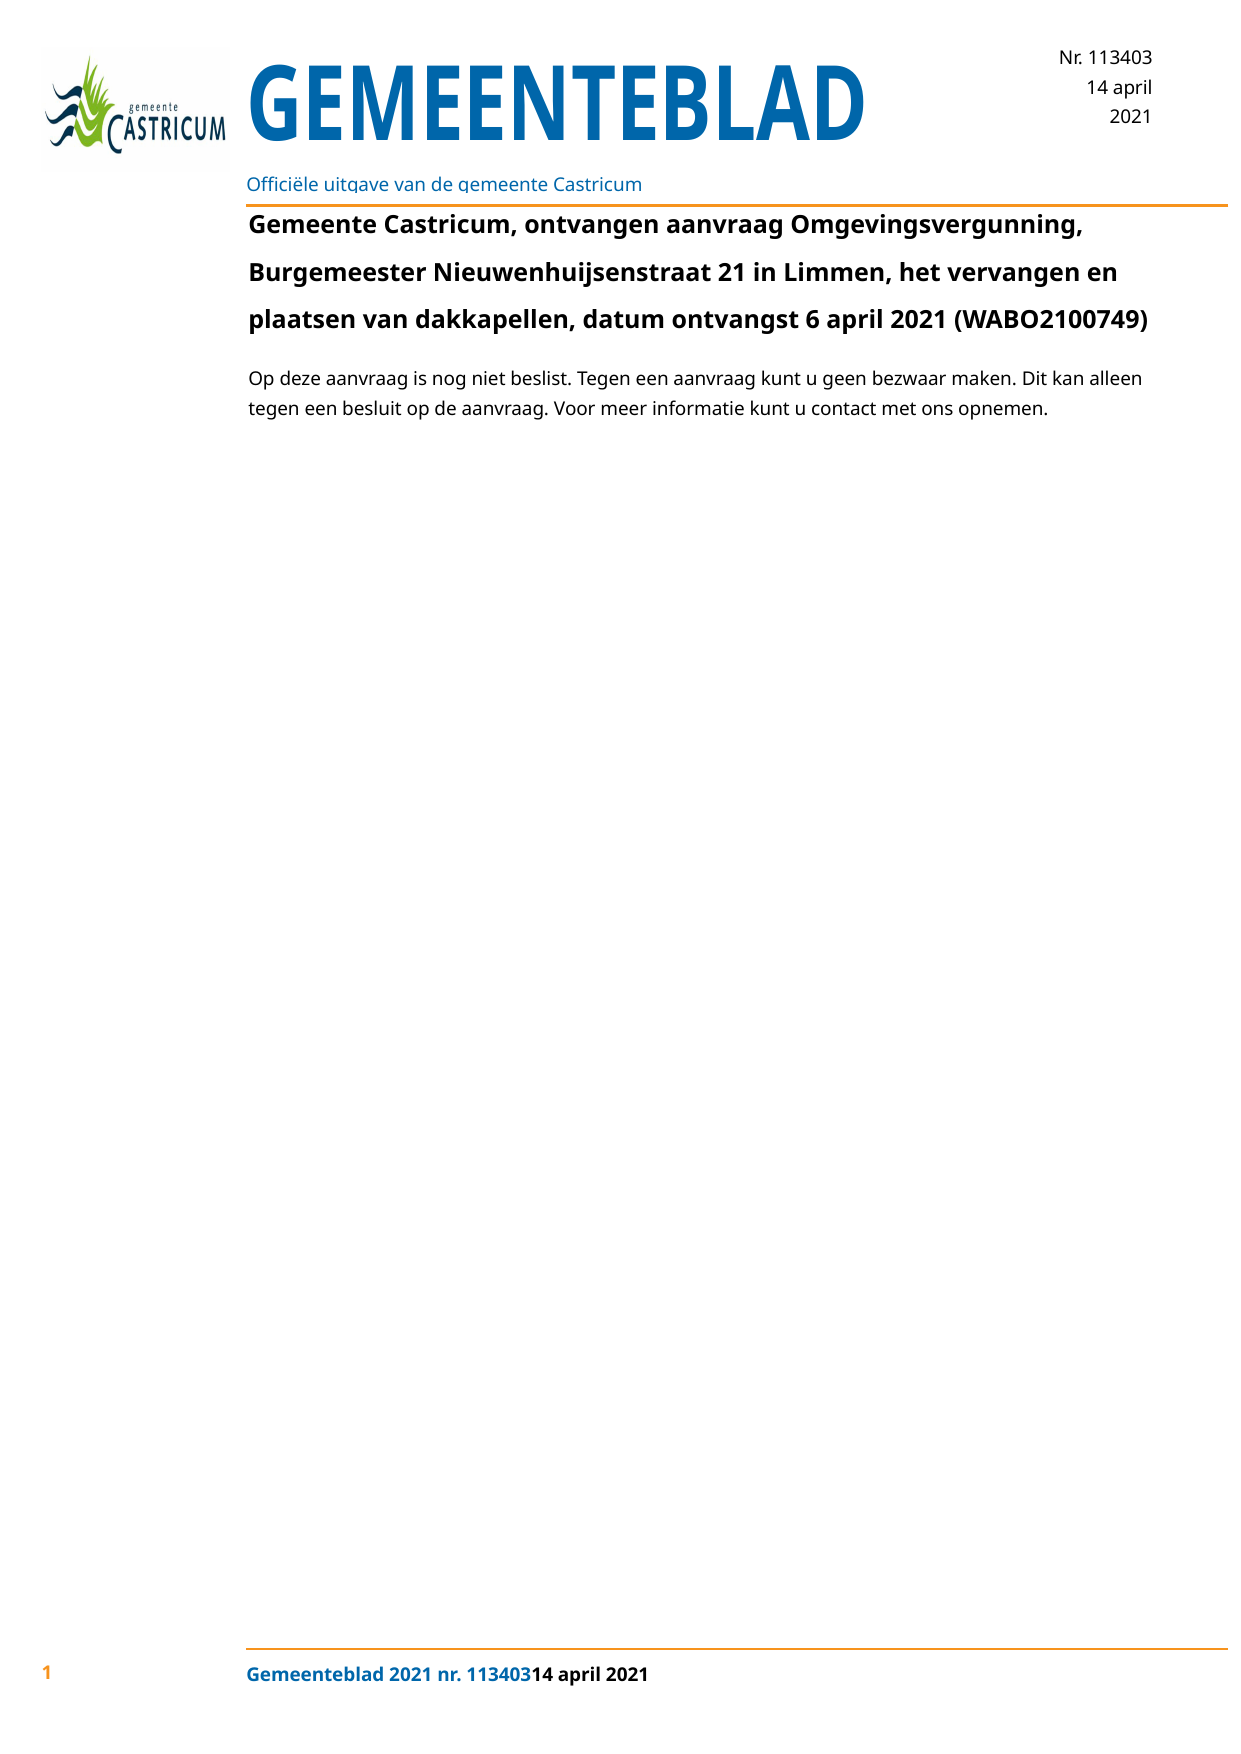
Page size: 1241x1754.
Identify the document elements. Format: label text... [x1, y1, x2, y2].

text Op deze aanvraag is nog niet beslist. Tegen een aanvraag kunt u geen bezwaar maken. Dit kan alleen tegen een besluit op de aanvraag. Voor meer informatie kunt u contact met ons opnemen. [248, 366, 1152, 421]
text Gemeente Castricum, ontvangen aanvraag Omgevingsvergunning, Burgemeester Nieuwenhuijsenstraat 21 in Limmen, het vervangen en plaatsen van dakkapellen, datum ontvangst 6 april 2021 (WABO2100749) [248, 207, 1152, 336]
picture [41, 47, 231, 172]
